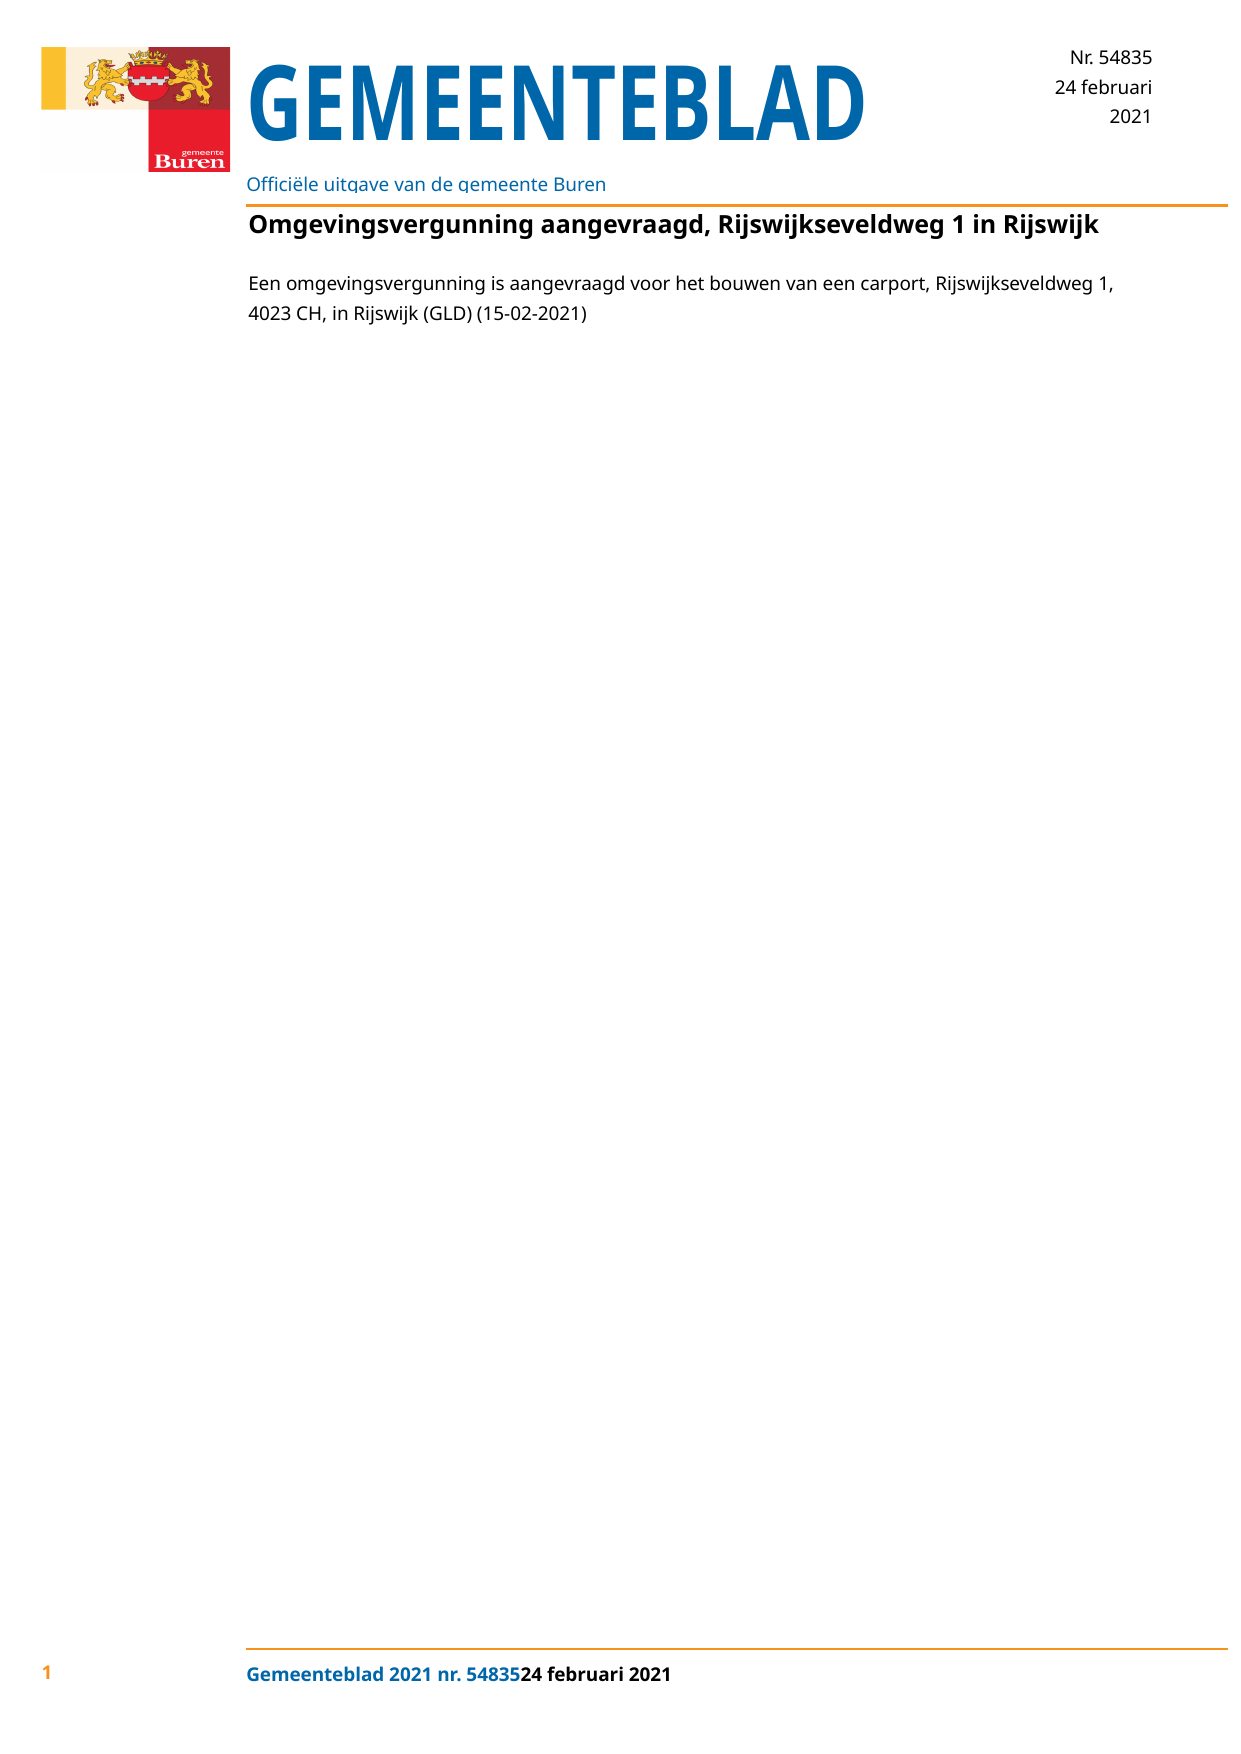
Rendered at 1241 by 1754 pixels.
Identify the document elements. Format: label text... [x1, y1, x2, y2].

text Omgevingsvergunning aangevraagd, Rijswijkseveldweg 1 in Rijswijk [248, 207, 1152, 241]
picture [41, 47, 231, 172]
text Een omgevingsvergunning is aangevraagd voor het bouwen van een carport, Rijswijkseveldweg 1, 4023 CH, in Rijswijk (GLD) (15-02-2021) [248, 270, 1152, 326]
